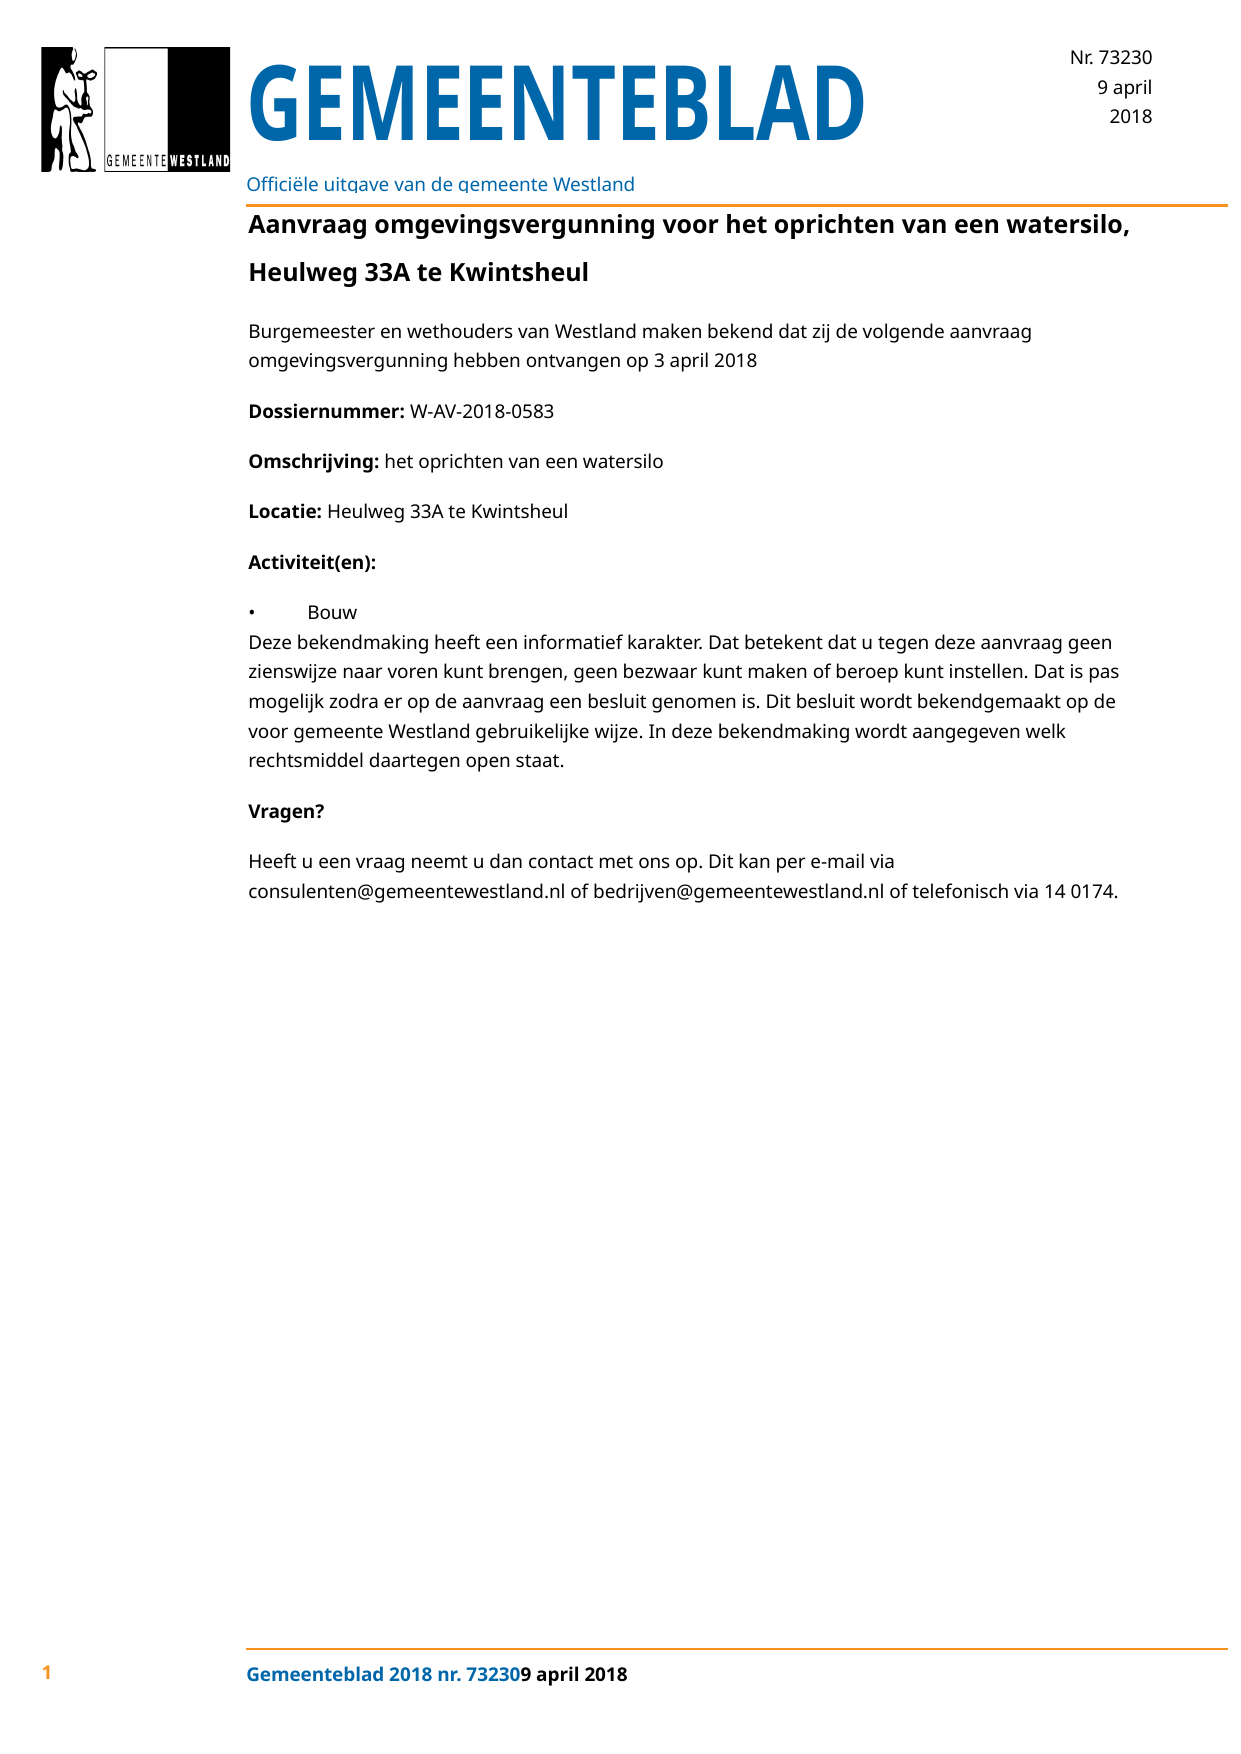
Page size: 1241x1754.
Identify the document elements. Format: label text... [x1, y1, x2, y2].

text Aanvraag omgevingsvergunning voor het oprichten van een watersilo, Heulweg 33A te Kwintsheul [248, 207, 1152, 288]
text Burgemeester en wethouders van Westland maken bekend dat zij de volgende aanvraag omgevingsvergunning hebben ontvangen op 3 april 2018 [248, 318, 1152, 373]
text Vragen? [248, 798, 1152, 824]
text Omschrijving: het oprichten van een watersilo [248, 448, 1152, 474]
text Locatie: Heulweg 33A te Kwintsheul [248, 499, 1152, 524]
list Bouw [248, 599, 1152, 625]
text Deze bekendmaking heeft een informatief karakter. Dat betekent dat u tegen deze aanvraag geen zienswijze naar voren kunt brengen, geen bezwaar kunt maken of beroep kunt instellen. Dat is pas mogelijk zodra er op de aanvraag een besluit genomen is. Dit besluit wordt bekendgemaakt op de voor gemeente Westland gebruikelijke wijze. In deze bekendmaking wordt aangegeven welk rechtsmiddel daartegen open staat. [248, 629, 1152, 773]
text Activiteit(en): [248, 549, 1152, 575]
picture [41, 47, 231, 172]
text Heeft u een vraag neemt u dan contact met ons op. Dit kan per e-mail via consulenten@gemeentewestland.nl of bedrijven@gemeentewestland.nl of telefonisch via 14 0174. [248, 848, 1152, 904]
text Dossiernummer: W-AV-2018-0583 [248, 398, 1152, 424]
